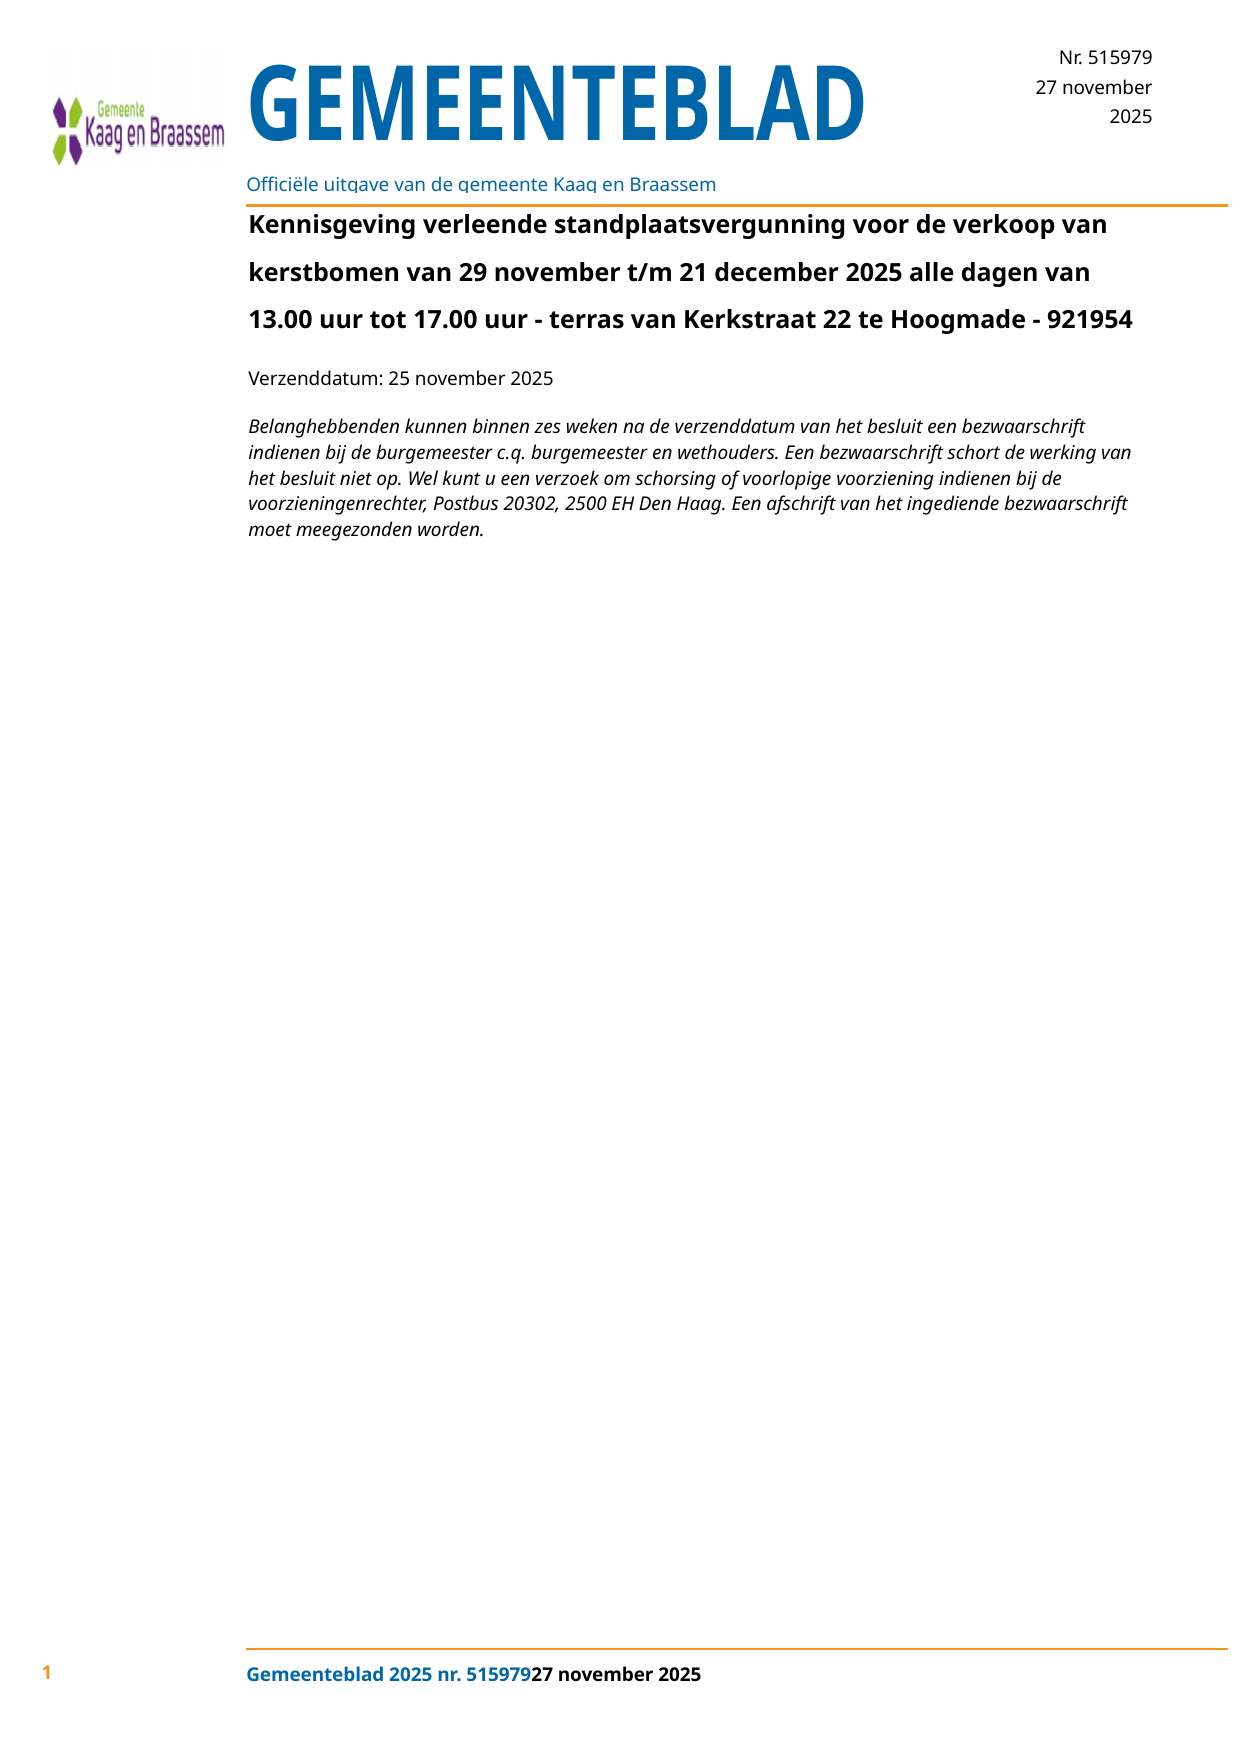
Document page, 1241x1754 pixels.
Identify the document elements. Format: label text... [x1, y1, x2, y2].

text Verzenddatum: 25 november 2025 [248, 366, 1152, 391]
text Kennisgeving verleende standplaatsvergunning voor de verkoop van kerstbomen van 29 november t/m 21 december 2025 alle dagen van 13.00 uur tot 17.00 uur - terras van Kerkstraat 22 te Hoogmade - 921954 [248, 207, 1152, 336]
picture [41, 47, 231, 172]
text Belanghebbenden kunnen binnen zes weken na de verzenddatum van het besluit een bezwaarschrift indienen bij de burgemeester c.q. burgemeester en wethouders. Een bezwaarschrift schort de werking van het besluit niet op. Wel kunt u een verzoek om schorsing of voorlopige voorziening indienen bij de voorzieningenrechter, Postbus 20302, 2500 EH Den Haag. Een afschrift van het ingediende bezwaarschrift moet meegezonden worden. [248, 413, 1152, 542]
